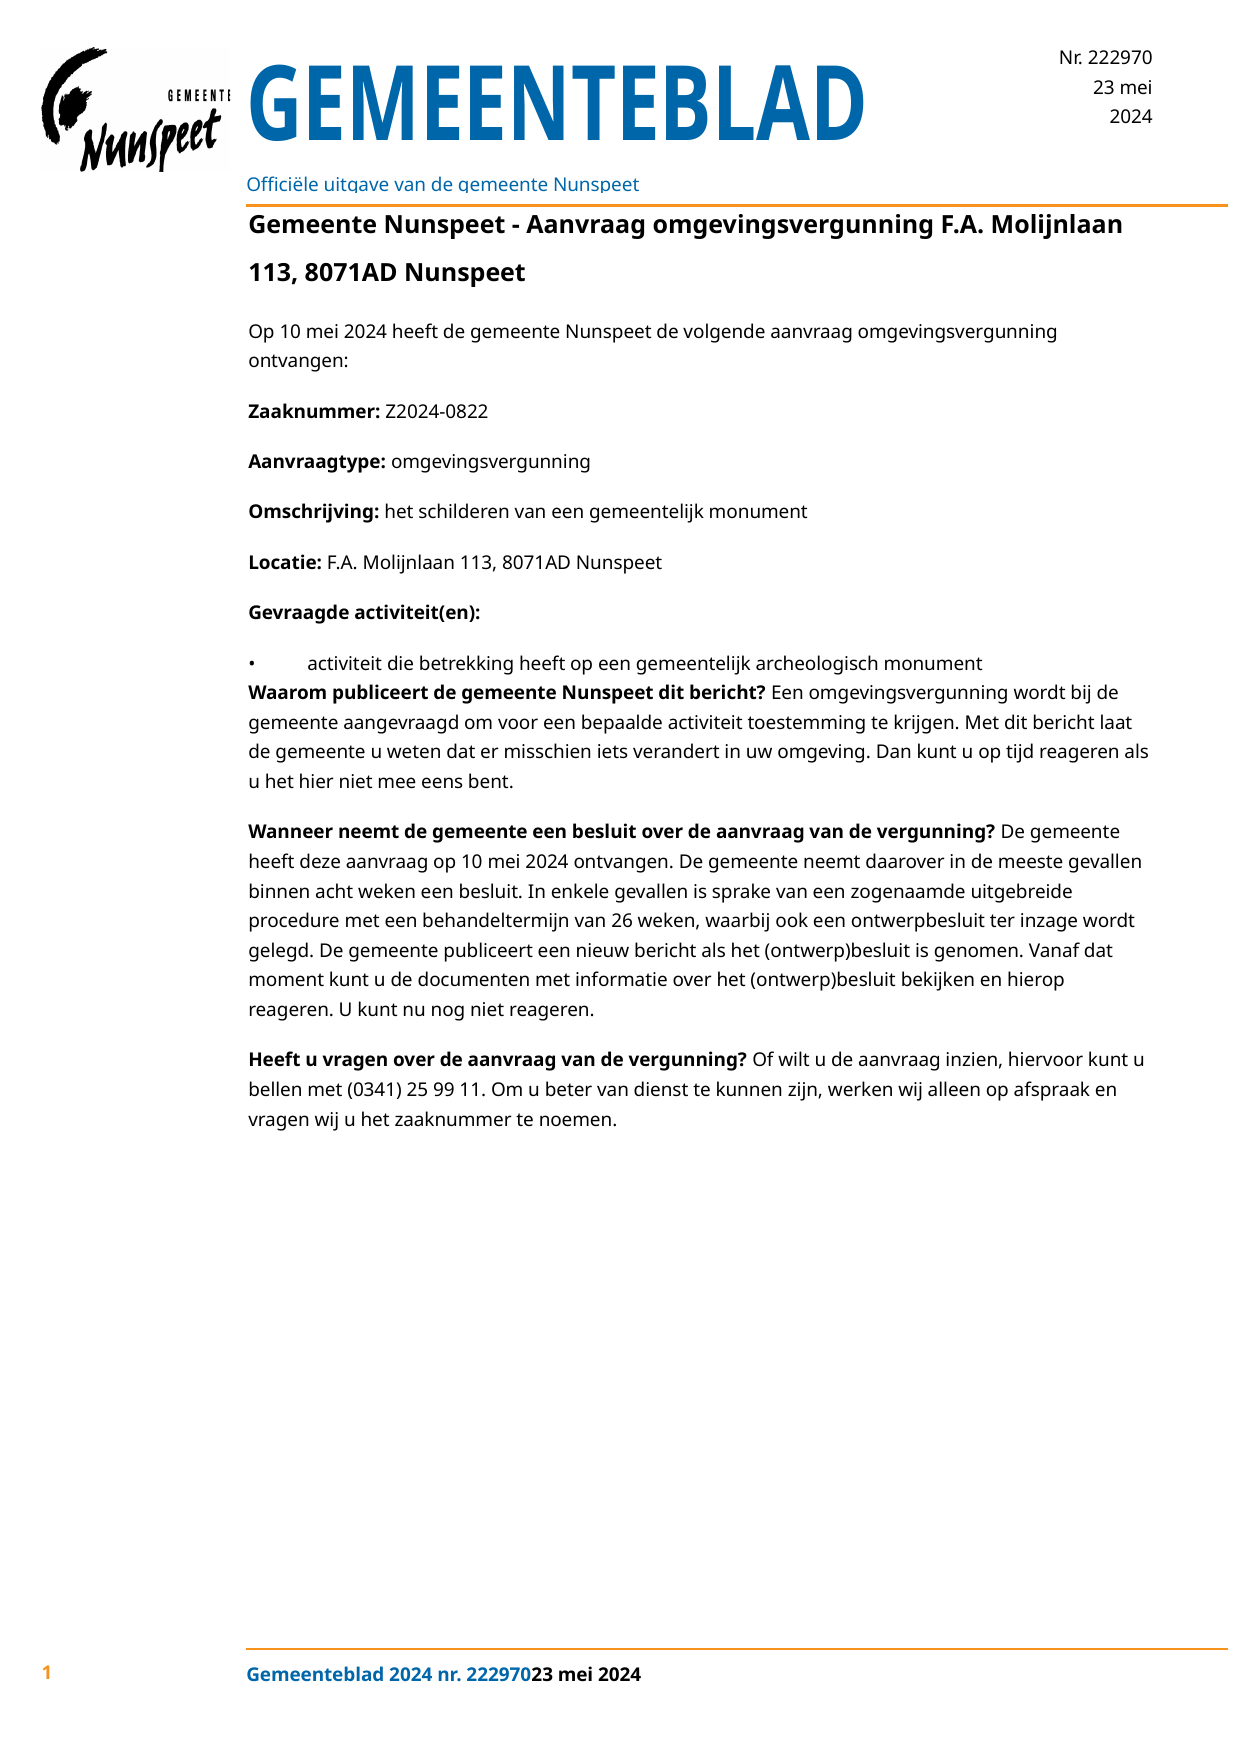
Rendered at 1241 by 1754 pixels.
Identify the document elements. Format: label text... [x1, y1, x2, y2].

list activiteit die betrekking heeft op een gemeentelijk archeologisch monument [248, 650, 1152, 676]
text Waarom publiceert de gemeente Nunspeet dit bericht? Een omgevingsvergunning wordt bij de gemeente aangevraagd om voor een bepaalde activiteit toestemming te krijgen. Met dit bericht laat de gemeente u weten dat er misschien iets verandert in uw omgeving. Dan kunt u op tijd reageren als u het hier niet mee eens bent. [248, 679, 1152, 794]
text Aanvraagtype: omgevingsvergunning [248, 448, 1152, 474]
text Locatie: F.A. Molijnlaan 113, 8071AD Nunspeet [248, 549, 1152, 575]
text Gevraagde activiteit(en): [248, 599, 1152, 625]
text Op 10 mei 2024 heeft de gemeente Nunspeet de volgende aanvraag omgevingsvergunning ontvangen: [248, 318, 1152, 373]
text Wanneer neemt de gemeente een besluit over de aanvraag van de vergunning? De gemeente heeft deze aanvraag op 10 mei 2024 ontvangen. De gemeente neemt daarover in de meeste gevallen binnen acht weken een besluit. In enkele gevallen is sprake van een zogenaamde uitgebreide procedure met een behandeltermijn van 26 weken, waarbij ook een ontwerpbesluit ter inzage wordt gelegd. De gemeente publiceert een nieuw bericht als het (ontwerp)besluit is genomen. Vanaf dat moment kunt u de documenten met informatie over het (ontwerp)besluit bekijken en hierop reageren. U kunt nu nog niet reageren. [248, 819, 1152, 1022]
picture [41, 47, 231, 172]
text Heeft u vragen over de aanvraag van de vergunning? Of wilt u de aanvraag inzien, hiervoor kunt u bellen met (0341) 25 99 11. Om u beter van dienst te kunnen zijn, werken wij alleen op afspraak en vragen wij u het zaaknummer te noemen. [248, 1047, 1152, 1132]
text Zaaknummer: Z2024-0822 [248, 398, 1152, 424]
text Gemeente Nunspeet - Aanvraag omgevingsvergunning F.A. Molijnlaan 113, 8071AD Nunspeet [248, 207, 1152, 288]
text Omschrijving: het schilderen van een gemeentelijk monument [248, 499, 1152, 524]
